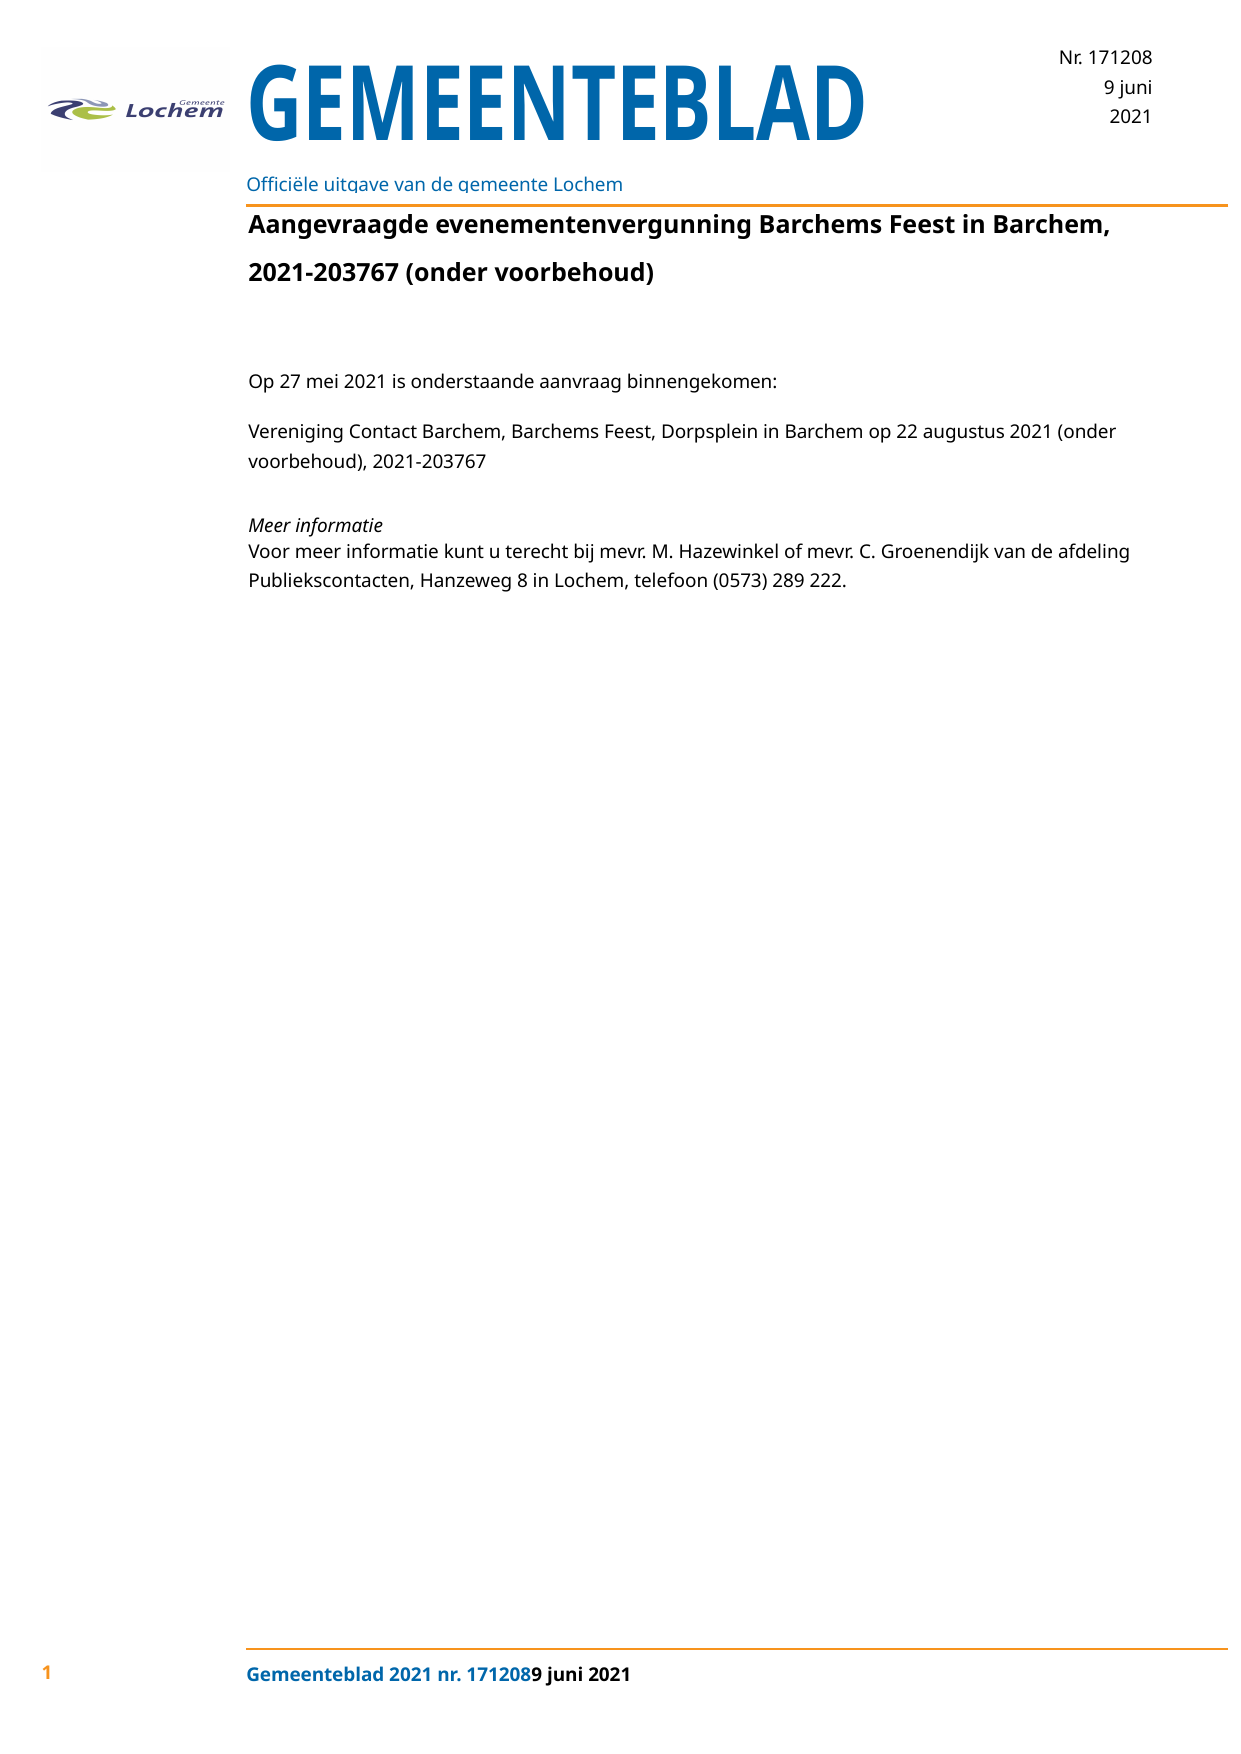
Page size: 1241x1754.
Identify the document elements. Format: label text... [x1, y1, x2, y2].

text Aangevraagde evenementenvergunning Barchems Feest in Barchem, 2021-203767 (onder voorbehoud) [248, 207, 1152, 288]
text Meer informatie [248, 512, 1152, 538]
text Vereniging Contact Barchem, Barchems Feest, Dorpsplein in Barchem op 22 augustus 2021 (onder voorbehoud), 2021-203767 [248, 419, 1152, 474]
text Voor meer informatie kunt u terecht bij mevr. M. Hazewinkel of mevr. C. Groenendijk van de afdeling Publiekscontacten, Hanzeweg 8 in Lochem, telefoon (0573) 289 222. [248, 538, 1152, 593]
picture [41, 47, 231, 172]
text Op 27 mei 2021 is onderstaande aanvraag binnengekomen: [248, 368, 1152, 394]
